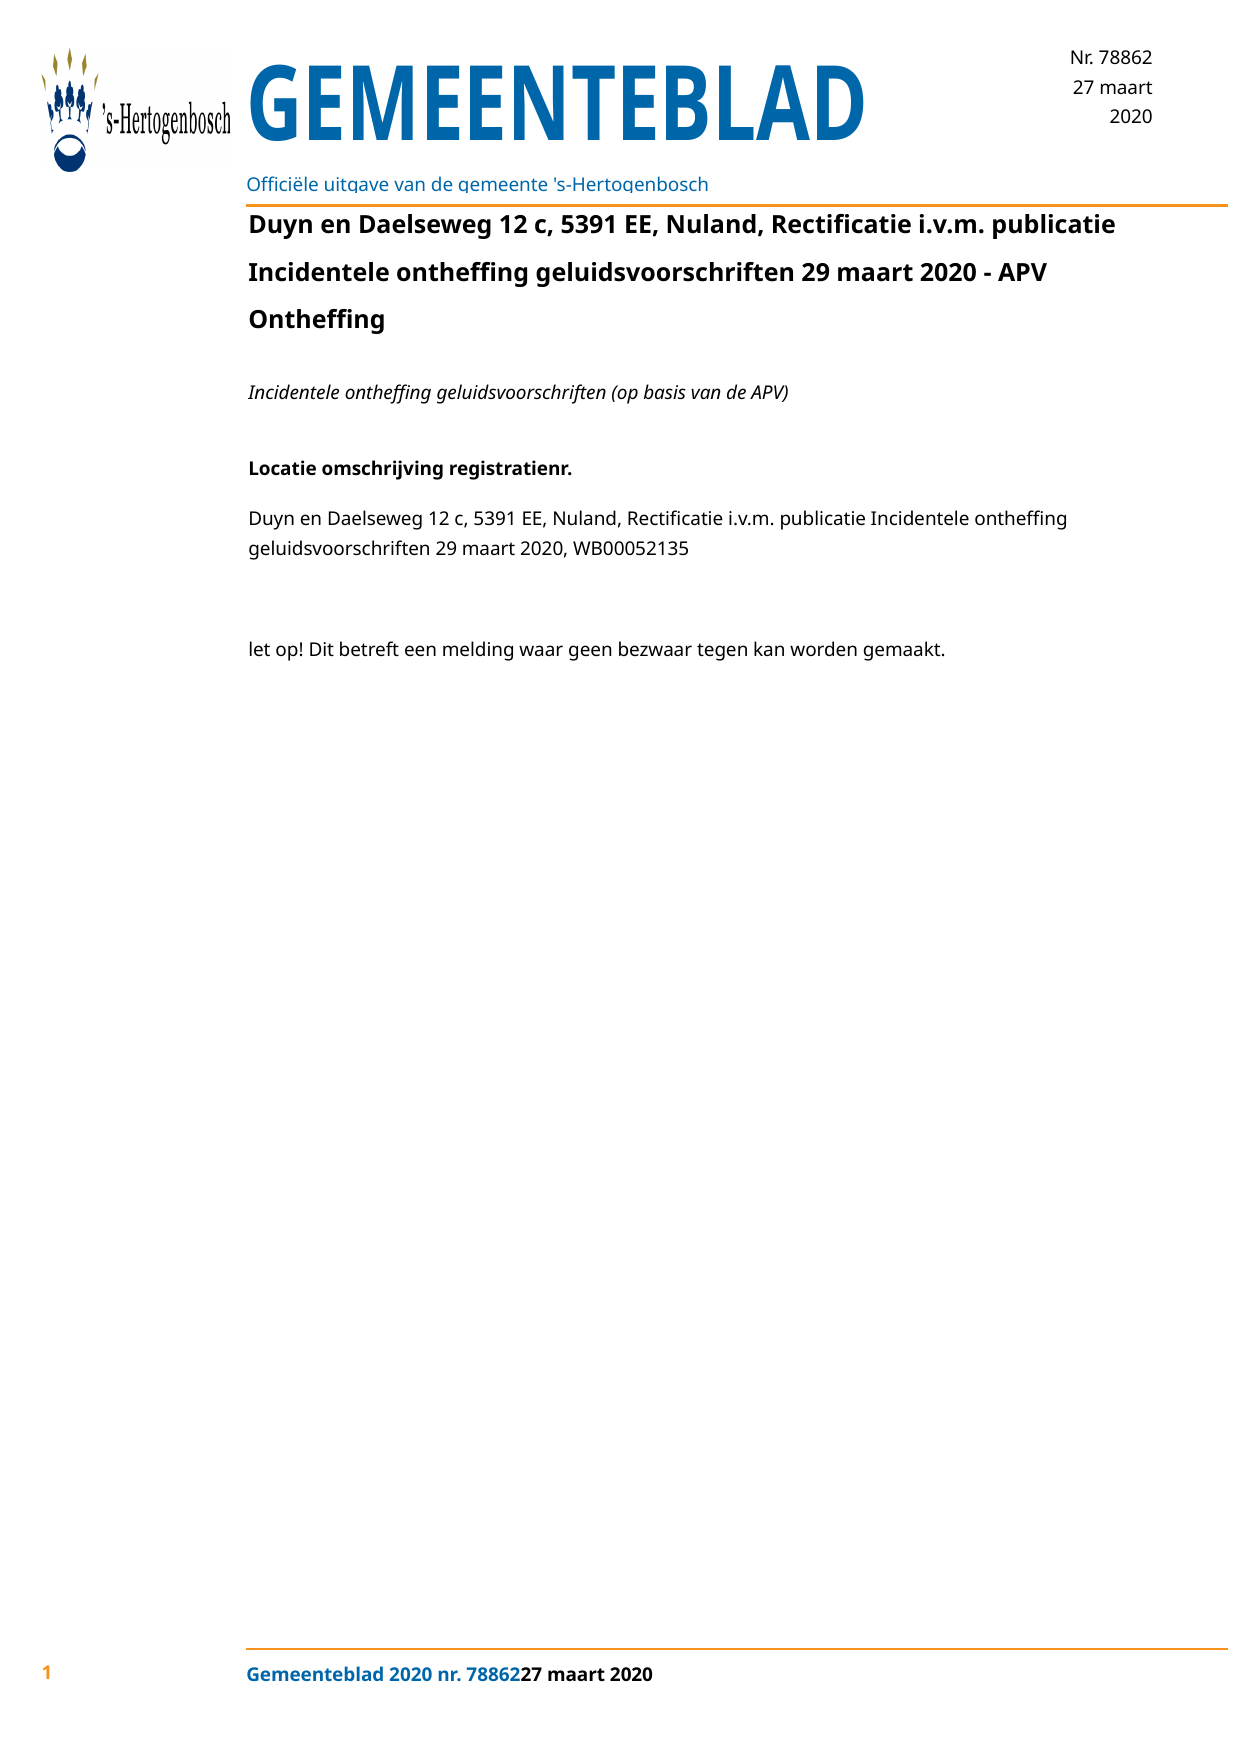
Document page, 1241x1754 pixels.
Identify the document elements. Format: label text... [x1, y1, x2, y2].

picture [41, 47, 231, 172]
text Incidentele ontheffing geluidsvoorschriften (op basis van de APV) [248, 379, 1152, 405]
text Locatie omschrijving registratienr. [248, 455, 1152, 481]
text Duyn en Daelseweg 12 c, 5391 EE, Nuland, Rectificatie i.v.m. publicatie Incidentele ontheffing geluidsvoorschriften 29 maart 2020, WB00052135 [248, 506, 1152, 561]
text Duyn en Daelseweg 12 c, 5391 EE, Nuland, Rectificatie i.v.m. publicatie Incidentele ontheffing geluidsvoorschriften 29 maart 2020 - APV Ontheffing [248, 207, 1152, 336]
text let op! Dit betreft een melding waar geen bezwaar tegen kan worden gemaakt. [248, 636, 1152, 662]
